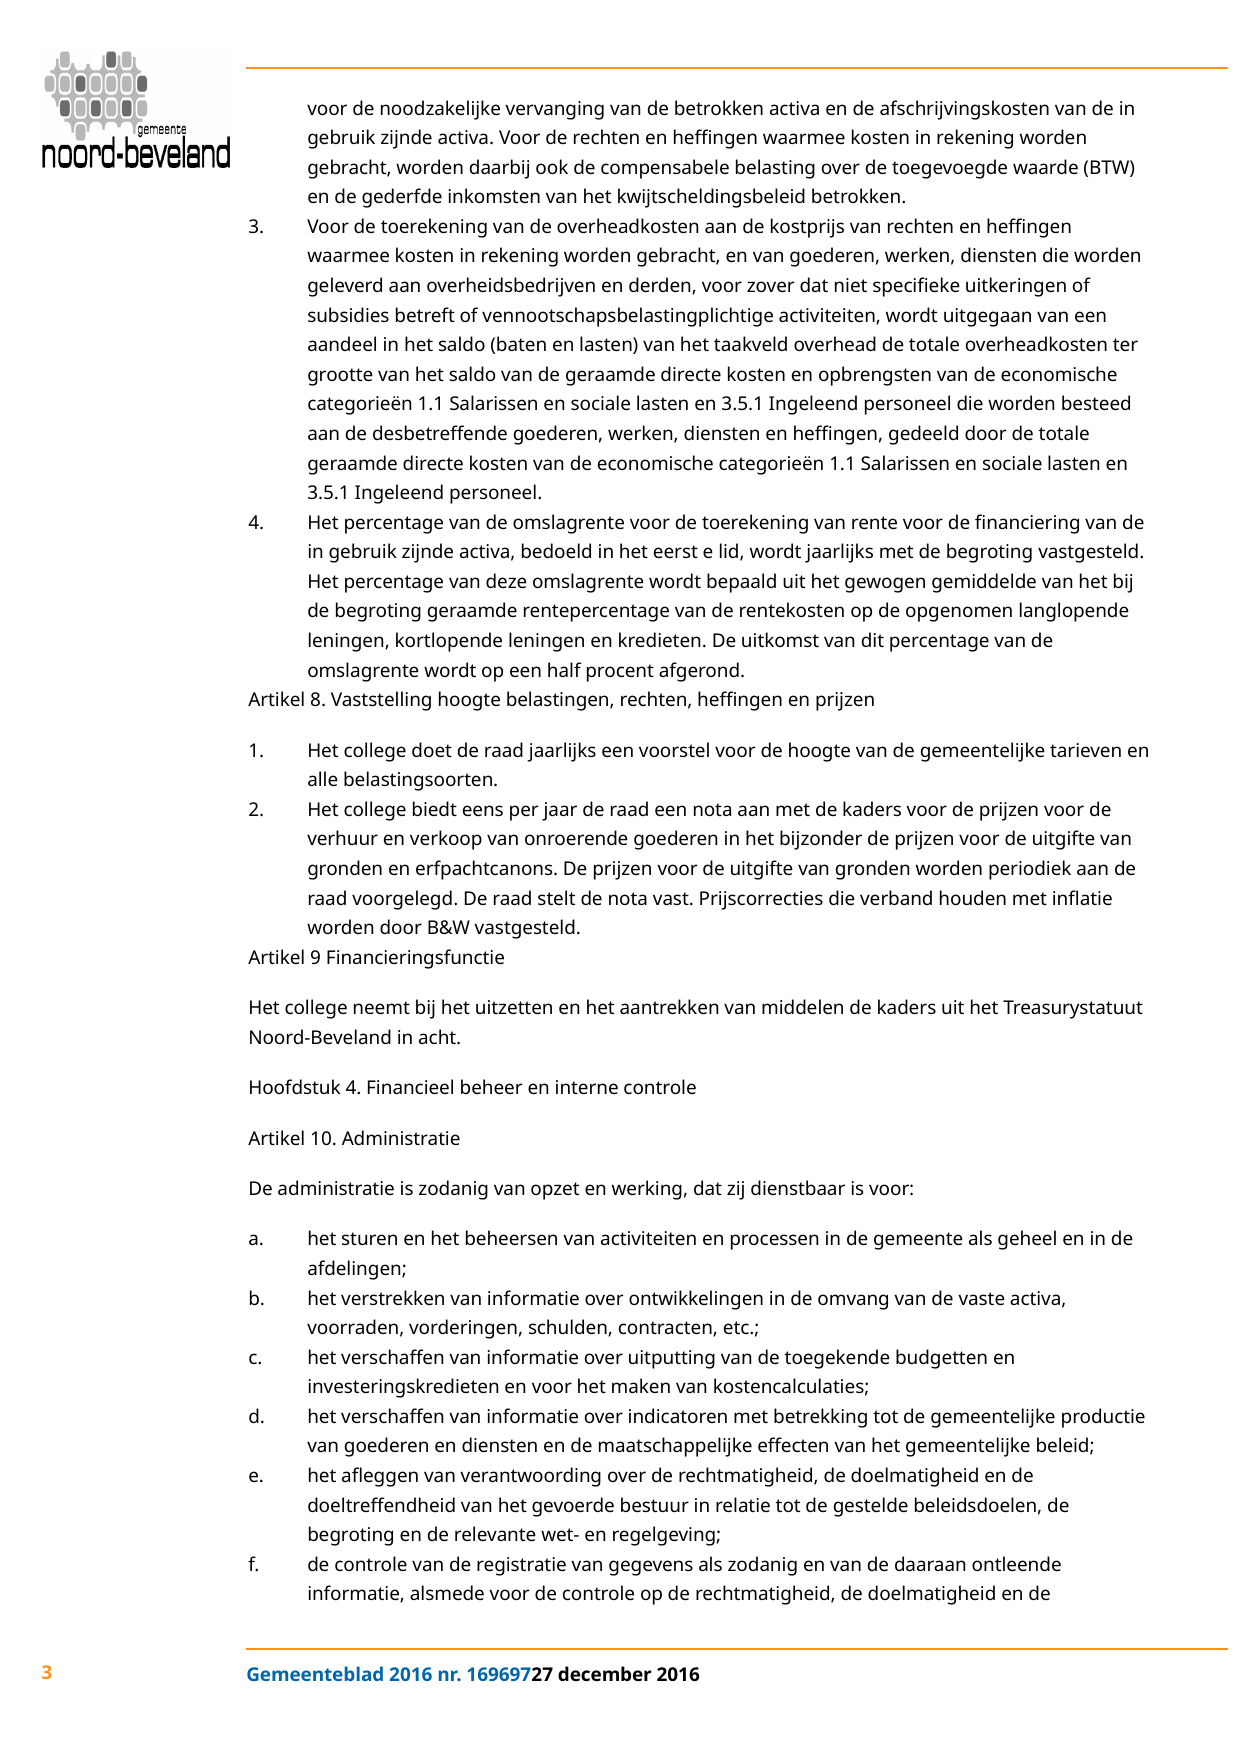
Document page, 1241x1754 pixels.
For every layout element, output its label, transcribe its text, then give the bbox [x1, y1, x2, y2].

list voor de noodzakelijke vervanging van de betrokken activa en de afschrijvingskosten van de in gebruik zijnde activa. Voor de rechten en heffingen waarmee kosten in rekening worden gebracht, worden daarbij ook de compensabele belasting over de toegevoegde waarde (BTW) en de gederfde inkomsten van het kwijtscheldingsbeleid betrokken. [248, 95, 1152, 209]
text Artikel 9 Financieringsfunctie [248, 944, 1152, 970]
list Het percentage van de omslagrente voor de toerekening van rente voor de financiering van de in gebruik zijnde activa, bedoeld in het eerst e lid, wordt jaarlijks met de begroting vastgesteld. Het percentage van deze omslagrente wordt bepaald uit het gewogen gemiddelde van het bij de begroting geraamde rentepercentage van de rentekosten op de opgenomen langlopende leningen, kortlopende leningen en kredieten. De uitkomst van dit percentage van de omslagrente wordt op een half procent afgerond. [248, 509, 1152, 683]
list het sturen en het beheersen van activiteiten en processen in de gemeente als geheel en in de afdelingen; [248, 1226, 1152, 1281]
list het verstrekken van informatie over ontwikkelingen in de omvang van de vaste activa, voorraden, vorderingen, schulden, contracten, etc.; [248, 1285, 1152, 1340]
picture [41, 47, 231, 172]
list Het college doet de raad jaarlijks een voorstel voor de hoogte van de gemeentelijke tarieven en alle belastingsoorten. [248, 737, 1152, 792]
list Voor de toerekening van de overheadkosten aan de kostprijs van rechten en heffingen waarmee kosten in rekening worden gebracht, en van goederen, werken, diensten die worden geleverd aan overheidsbedrijven en derden, voor zover dat niet specifieke uitkeringen of subsidies betreft of vennootschapsbelastingplichtige activiteiten, wordt uitgegaan van een aandeel in het saldo (baten en lasten) van het taakveld overhead de totale overheadkosten ter grootte van het saldo van de geraamde directe kosten en opbrengsten van de economische categorieën 1.1 Salarissen en sociale lasten en 3.5.1 Ingeleend personeel die worden besteed aan de desbetreffende goederen, werken, diensten en heffingen, gedeeld door de totale geraamde directe kosten van de economische categorieën 1.1 Salarissen en sociale lasten en 3.5.1 Ingeleend personeel. [248, 213, 1152, 505]
text Het college neemt bij het uitzetten en het aantrekken van middelen de kaders uit het Treasurystatuut Noord-Beveland in acht. [248, 994, 1152, 1050]
list het verschaffen van informatie over uitputting van de toegekende budgetten en investeringskredieten en voor het maken van kostencalculaties; [248, 1344, 1152, 1399]
text Artikel 8. Vaststelling hoogte belastingen, rechten, heffingen en prijzen [248, 686, 1152, 712]
text Artikel 10. Administratie [248, 1125, 1152, 1151]
list Het college biedt eens per jaar de raad een nota aan met de kaders voor de prijzen voor de verhuur en verkoop van onroerende goederen in het bijzonder de prijzen voor de uitgifte van gronden en erfpachtcanons. De prijzen voor de uitgifte van gronden worden periodiek aan de raad voorgelegd. De raad stelt de nota vast. Prijscorrecties die verband houden met inflatie worden door B&W vastgesteld. [248, 796, 1152, 940]
list het afleggen van verantwoording over de rechtmatigheid, de doelmatigheid en de doeltreffendheid van het gevoerde bestuur in relatie tot de gestelde beleidsdoelen, de begroting en de relevante wet- en regelgeving; [248, 1462, 1152, 1547]
text De administratie is zodanig van opzet en werking, dat zij dienstbaar is voor: [248, 1175, 1152, 1201]
list de controle van de registratie van gegevens als zodanig en van de daaraan ontleende informatie, alsmede voor de controle op de rechtmatigheid, de doelmatigheid en de [248, 1551, 1152, 1606]
text Hoofdstuk 4. Financieel beheer en interne controle [248, 1074, 1152, 1100]
list het verschaffen van informatie over indicatoren met betrekking tot de gemeentelijke productie van goederen en diensten en de maatschappelijke effecten van het gemeentelijke beleid; [248, 1403, 1152, 1458]
